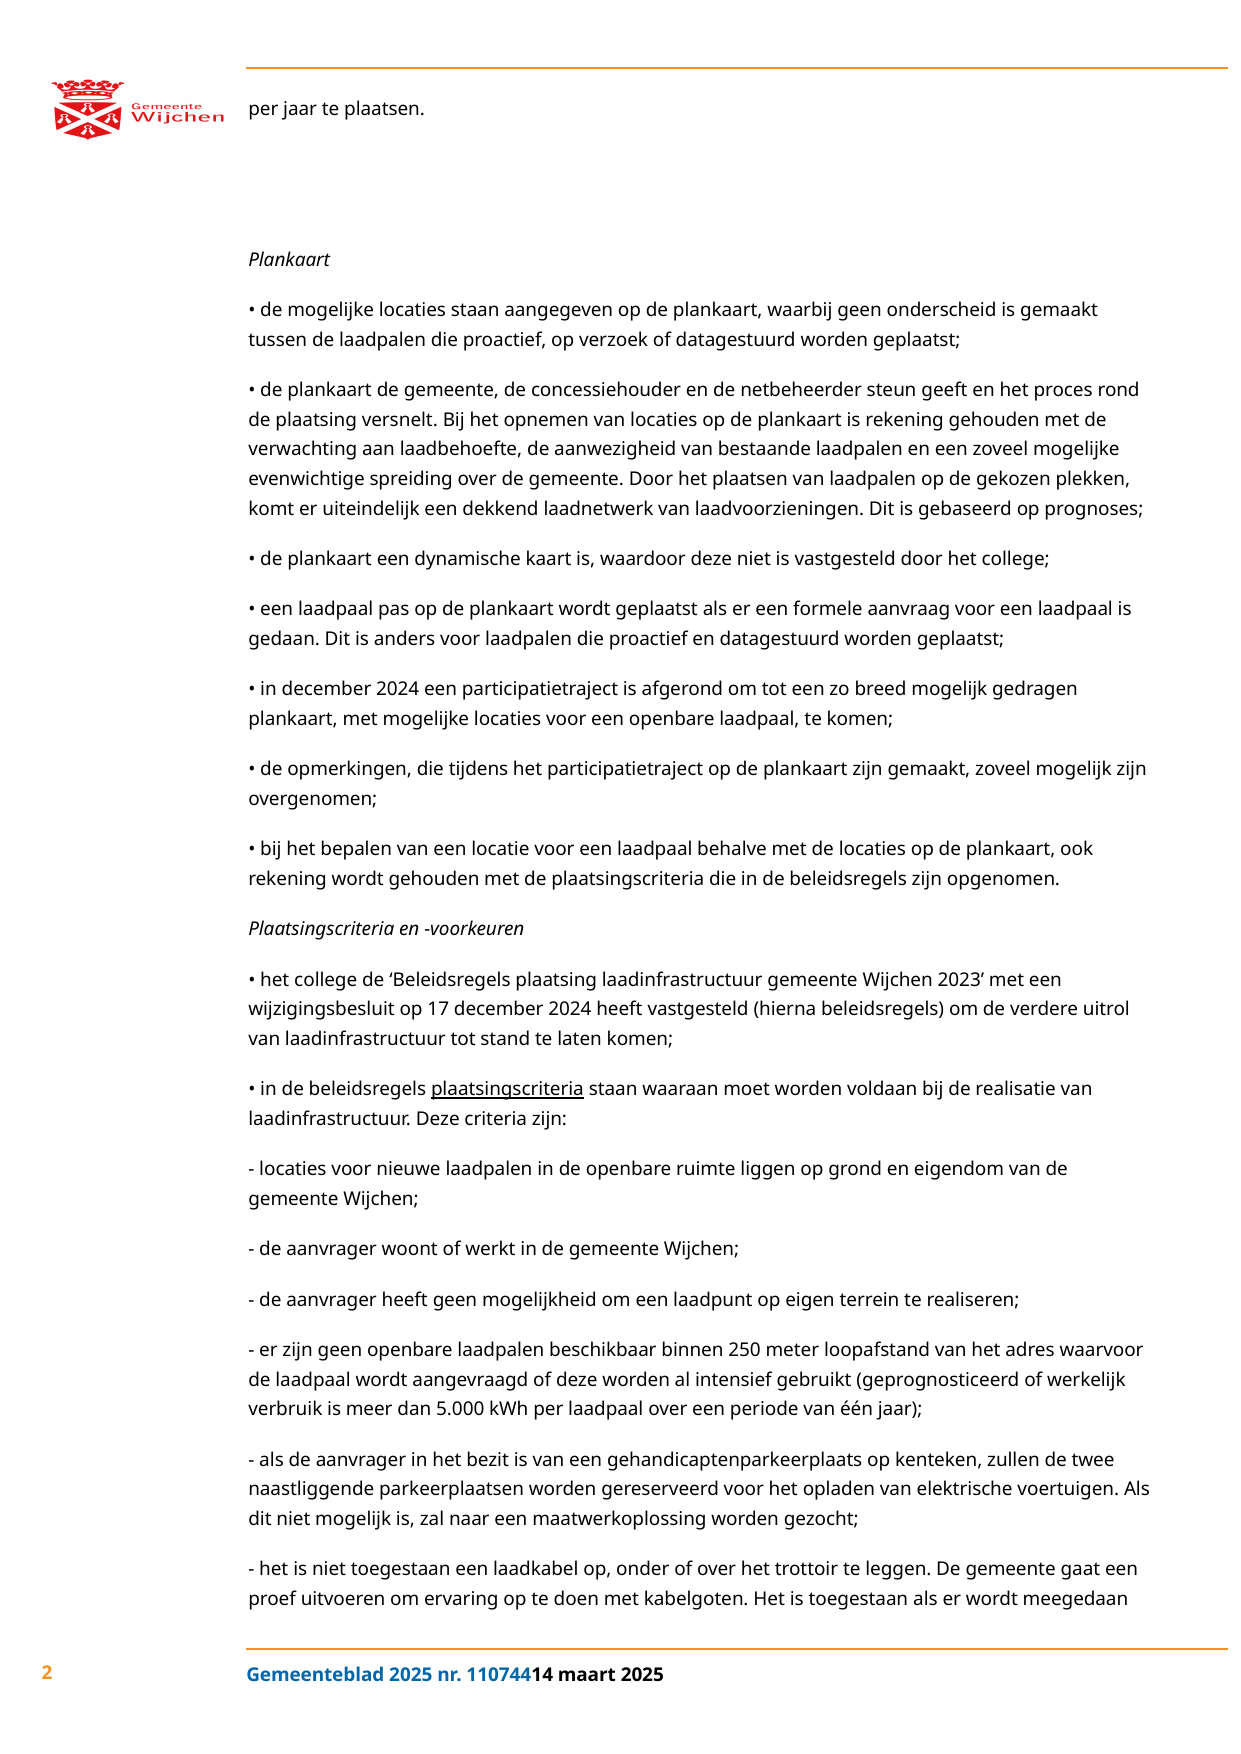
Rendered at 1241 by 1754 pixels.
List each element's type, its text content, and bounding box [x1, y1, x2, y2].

text • de plankaart een dynamische kaart is, waardoor deze niet is vastgesteld door het college; [248, 545, 1152, 571]
picture [41, 47, 231, 172]
text • in december 2024 een participatietraject is afgerond om tot een zo breed mogelijk gedragen plankaart, met mogelijke locaties voor een openbare laadpaal, te komen; [248, 676, 1152, 731]
text Plaatsingscriteria en -voorkeuren [248, 916, 1152, 941]
text per jaar te plaatsen. [248, 95, 1152, 121]
text • de plankaart de gemeente, de concessiehouder en de netbeheerder steun geeft en het proces rond de plaatsing versnelt. Bij het opnemen van locaties op de plankaart is rekening gehouden met de verwachting aan laadbehoefte, de aanwezigheid van bestaande laadpalen en een zoveel mogelijke evenwichtige spreiding over de gemeente. Door het plaatsen van laadpalen op de gekozen plekken, komt er uiteindelijk een dekkend laadnetwerk van laadvoorzieningen. Dit is gebaseerd op prognoses; [248, 376, 1152, 521]
text • de mogelijke locaties staan aangegeven op de plankaart, waarbij geen onderscheid is gemaakt tussen de laadpalen die proactief, op verzoek of datagestuurd worden geplaatst; [248, 296, 1152, 352]
text • het college de ‘Beleidsregels plaatsing laadinfrastructuur gemeente Wijchen 2023’ met een wijzigingsbesluit op 17 december 2024 heeft vastgesteld (hierna beleidsregels) om de verdere uitrol van laadinfrastructuur tot stand te laten komen; [248, 966, 1152, 1051]
text - als de aanvrager in het bezit is van een gehandicaptenparkeerplaats op kenteken, zullen de twee naastliggende parkeerplaatsen worden gereserveerd voor het opladen van elektrische voertuigen. Als dit niet mogelijk is, zal naar een maatwerkoplossing worden gezocht; [248, 1446, 1152, 1531]
text • de opmerkingen, die tijdens het participatietraject op de plankaart zijn gemaakt, zoveel mogelijk zijn overgenomen; [248, 756, 1152, 811]
text - locaties voor nieuwe laadpalen in de openbare ruimte liggen op grond en eigendom van de gemeente Wijchen; [248, 1156, 1152, 1211]
text • bij het bepalen van een locatie voor een laadpaal behalve met de locaties op de plankaart, ook rekening wordt gehouden met de plaatsingscriteria die in de beleidsregels zijn opgenomen. [248, 836, 1152, 891]
text - de aanvrager woont of werkt in de gemeente Wijchen; [248, 1236, 1152, 1261]
text - het is niet toegestaan een laadkabel op, onder of over het trottoir te leggen. De gemeente gaat een proef uitvoeren om ervaring op te doen met kabelgoten. Het is toegestaan als er wordt meegedaan [248, 1556, 1152, 1611]
text • een laadpaal pas op de plankaart wordt geplaatst als er een formele aanvraag voor een laadpaal is gedaan. Dit is anders voor laadpalen die proactief en datagestuurd worden geplaatst; [248, 596, 1152, 651]
text - de aanvrager heeft geen mogelijkheid om een laadpunt op eigen terrein te realiseren; [248, 1286, 1152, 1312]
text - er zijn geen openbare laadpalen beschikbaar binnen 250 meter loopafstand van het adres waarvoor de laadpaal wordt aangevraagd of deze worden al intensief gebruikt (geprognosticeerd of werkelijk verbruik is meer dan 5.000 kWh per laadpaal over een periode van één jaar); [248, 1336, 1152, 1421]
text • in de beleidsregels plaatsingscriteria staan waaraan moet worden voldaan bij de realisatie van laadinfrastructuur. Deze criteria zijn: [248, 1076, 1152, 1131]
text Plankaart [248, 246, 1152, 272]
